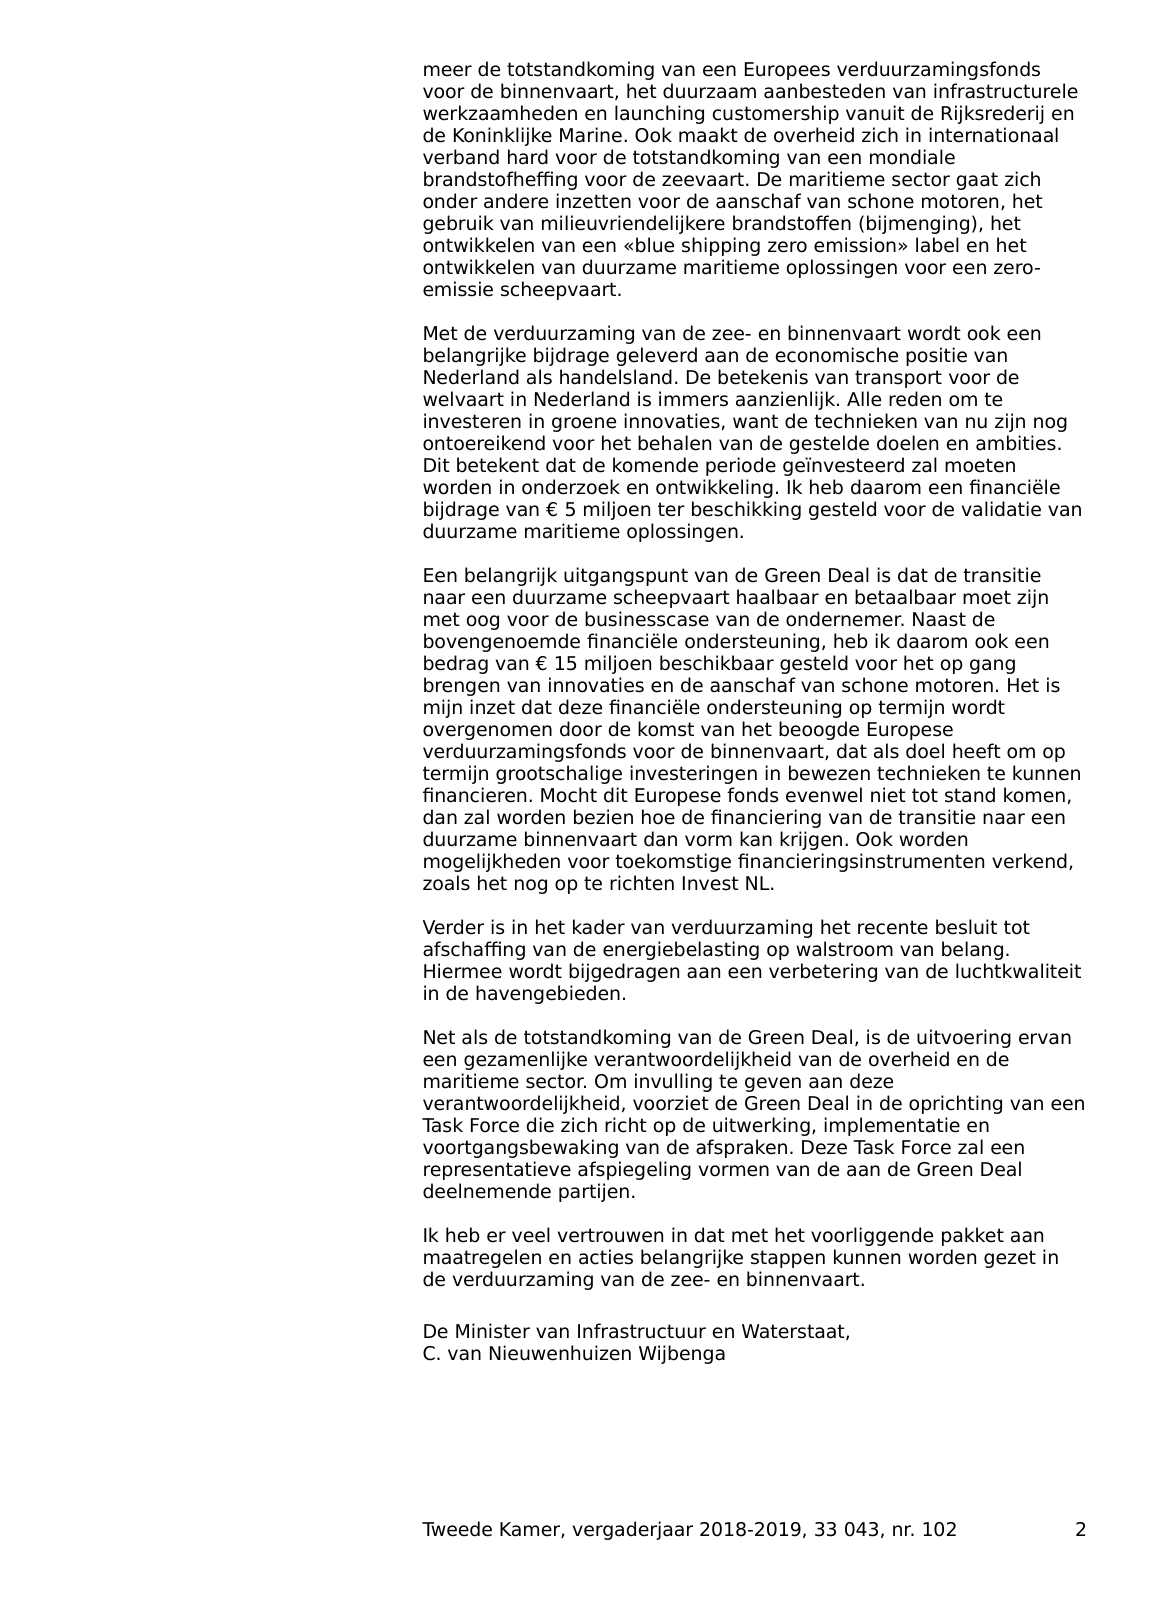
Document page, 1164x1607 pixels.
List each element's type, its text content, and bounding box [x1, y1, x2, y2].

text De Minister van Infrastructuur en Waterstaat, C. van Nieuwenhuizen Wijbenga [422, 1321, 1087, 1365]
text meer de totstandkoming van een Europees verduurzamingsfonds voor de binnenvaart, het duurzaam aanbesteden van infrastructurele werkzaamheden en launching customership vanuit de Rijksrederij en de Koninklijke Marine. Ook maakt de overheid zich in internationaal verband hard voor de totstandkoming van een mondiale brandstofheffing voor de zeevaart. De maritieme sector gaat zich onder andere inzetten voor de aanschaf van schone motoren, het gebruik van milieuvriendelijkere brandstoffen (bijmenging), het ontwikkelen van een «blue shipping zero emission» label en het ontwikkelen van duurzame maritieme oplossingen voor een zero-emissie scheepvaart. [422, 59, 1087, 301]
text Met de verduurzaming van de zee- en binnenvaart wordt ook een belangrijke bijdrage geleverd aan de economische positie van Nederland als handelsland. De betekenis van transport voor de welvaart in Nederland is immers aanzienlijk. Alle reden om te investeren in groene innovaties, want de technieken van nu zijn nog ontoereikend voor het behalen van de gestelde doelen en ambities. Dit betekent dat de komende periode geïnvesteerd zal moeten worden in onderzoek en ontwikkeling. Ik heb daarom een financiële bijdrage van € 5 miljoen ter beschikking gesteld voor de validatie van duurzame maritieme oplossingen. [422, 323, 1087, 543]
text Een belangrijk uitgangspunt van de Green Deal is dat de transitie naar een duurzame scheepvaart haalbaar en betaalbaar moet zijn met oog voor de businesscase van de ondernemer. Naast de bovengenoemde financiële ondersteuning, heb ik daarom ook een bedrag van € 15 miljoen beschikbaar gesteld voor het op gang brengen van innovaties en de aanschaf van schone motoren. Het is mijn inzet dat deze financiële ondersteuning op termijn wordt overgenomen door de komst van het beoogde Europese verduurzamingsfonds voor de binnenvaart, dat als doel heeft om op termijn grootschalige investeringen in bewezen technieken te kunnen financieren. Mocht dit Europese fonds evenwel niet tot stand komen, dan zal worden bezien hoe de financiering van de transitie naar een duurzame binnenvaart dan vorm kan krijgen. Ook worden mogelijkheden voor toekomstige financieringsinstrumenten verkend, zoals het nog op te richten Invest NL. [422, 565, 1087, 895]
text Net als de totstandkoming van de Green Deal, is de uitvoering ervan een gezamenlijke verantwoordelijkheid van de overheid en de maritieme sector. Om invulling te geven aan deze verantwoordelijkheid, voorziet de Green Deal in de oprichting van een Task Force die zich richt op de uitwerking, implementatie en voortgangsbewaking van de afspraken. Deze Task Force zal een representatieve afspiegeling vormen van de aan de Green Deal deelnemende partijen. [422, 1027, 1087, 1203]
text Verder is in het kader van verduurzaming het recente besluit tot afschaffing van de energiebelasting op walstroom van belang. Hiermee wordt bijgedragen aan een verbetering van de luchtkwaliteit in de havengebieden. [422, 917, 1087, 1005]
text Ik heb er veel vertrouwen in dat met het voorliggende pakket aan maatregelen en acties belangrijke stappen kunnen worden gezet in de verduurzaming van de zee- en binnenvaart. [422, 1225, 1087, 1291]
